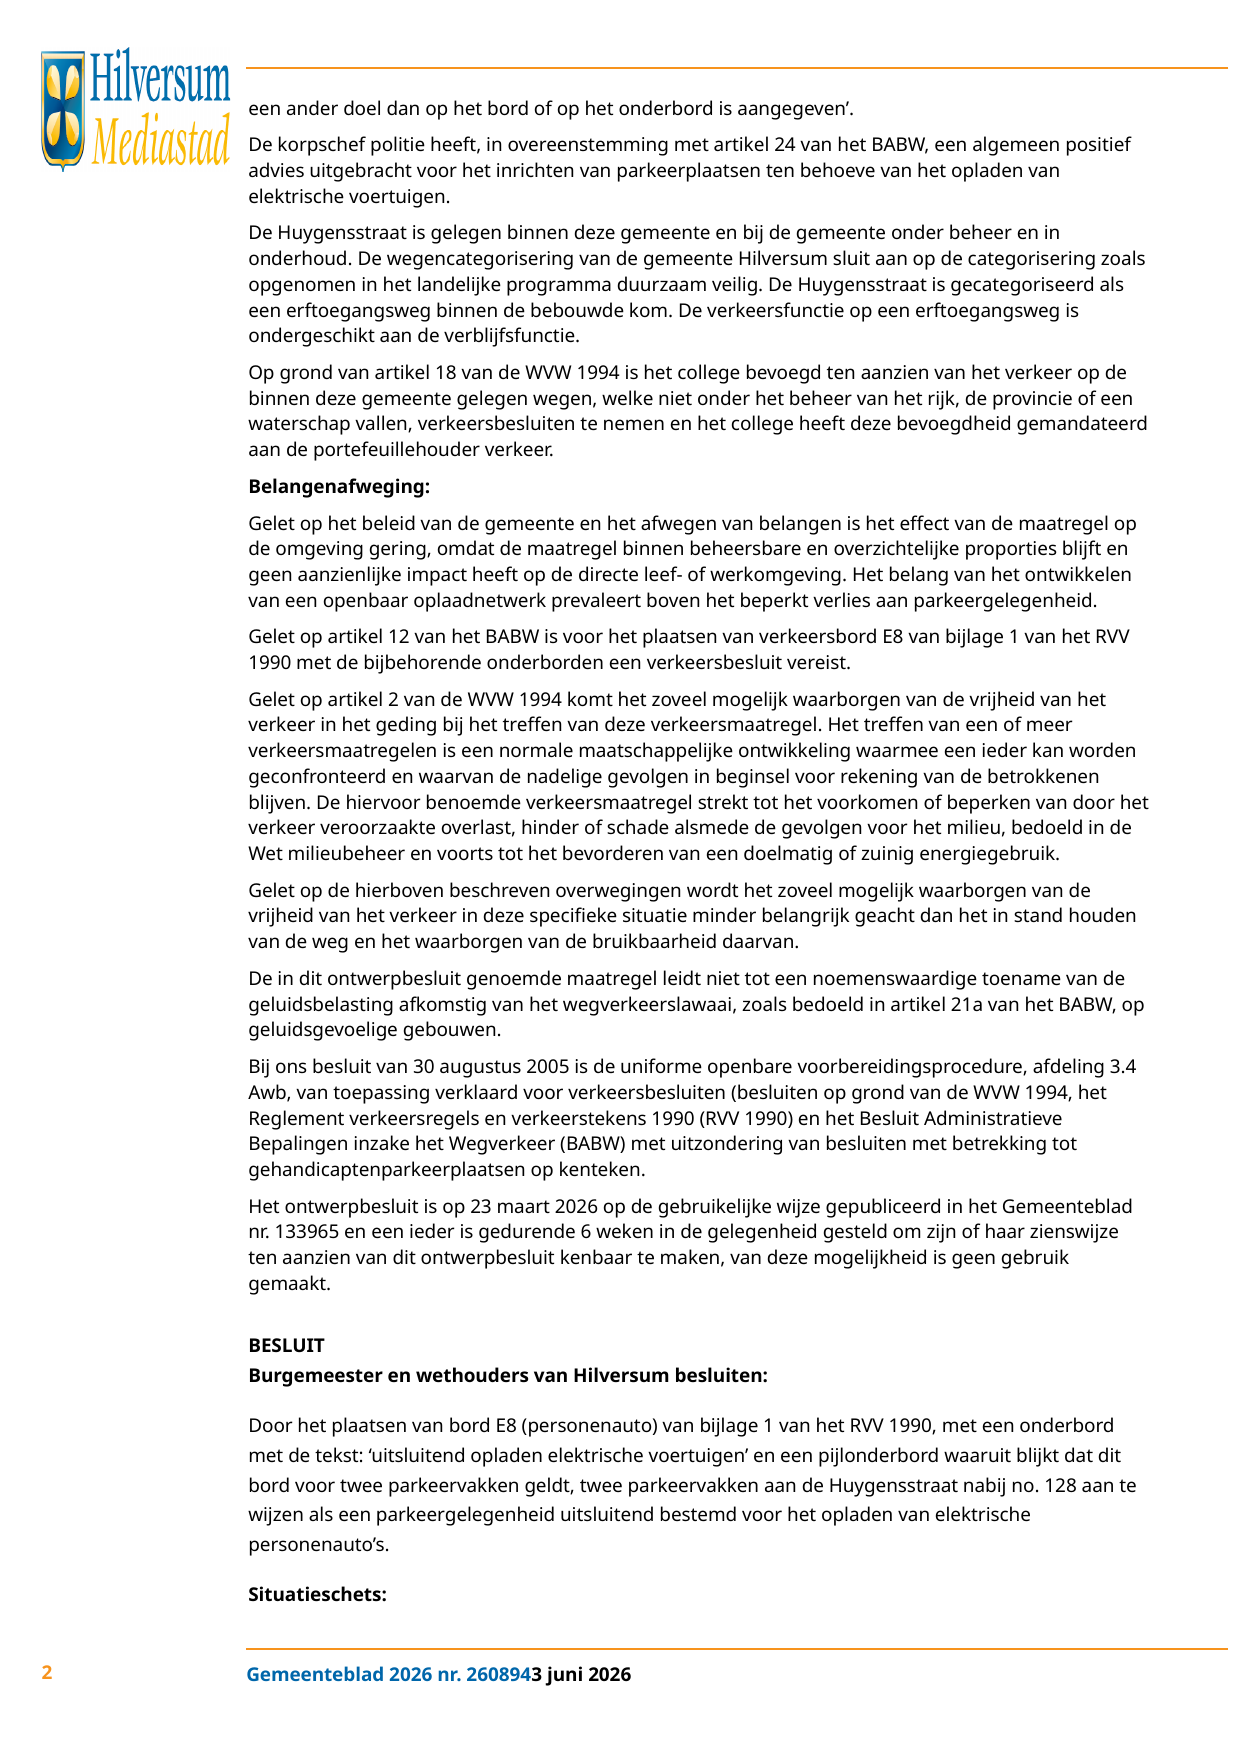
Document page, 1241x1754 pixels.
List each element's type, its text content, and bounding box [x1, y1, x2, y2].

text De korpschef politie heeft, in overeenstemming met artikel 24 van het BABW, een algemeen positief advies uitgebracht voor het inrichten van parkeerplaatsen ten behoeve van het opladen van elektrische voertuigen. [248, 131, 1152, 209]
text De in dit ontwerpbesluit genoemde maatregel leidt niet tot een noemenswaardige toename van de geluidsbelasting afkomstig van het wegverkeerslawaai, zoals bedoeld in artikel 21a van het BABW, op geluidsgevoelige gebouwen. [248, 965, 1152, 1042]
text De Huygensstraat is gelegen binnen deze gemeente en bij de gemeente onder beheer en in onderhoud. De wegencategorisering van de gemeente Hilversum sluit aan op de categorisering zoals opgenomen in het landelijke programma duurzaam veilig. De Huygensstraat is gecategoriseerd als een erftoegangsweg binnen de bebouwde kom. De verkeersfunctie op een erftoegangsweg is ondergeschikt aan de verblijfsfunctie. [248, 219, 1152, 348]
text Gelet op de hierboven beschreven overwegingen wordt het zoveel mogelijk waarborgen van de vrijheid van het verkeer in deze specifieke situatie minder belangrijk geacht dan het in stand houden van de weg en het waarborgen van de bruikbaarheid daarvan. [248, 877, 1152, 954]
text Op grond van artikel 18 van de WVW 1994 is het college bevoegd ten aanzien van het verkeer op de binnen deze gemeente gelegen wegen, welke niet onder het beheer van het rijk, de provincie of een waterschap vallen, verkeersbesluiten te nemen en het college heeft deze bevoegdheid gemandateerd aan de portefeuillehouder verkeer. [248, 359, 1152, 462]
text Gelet op het beleid van de gemeente en het afwegen van belangen is het effect van de maatregel op de omgeving gering, omdat de maatregel binnen beheersbare en overzichtelijke proporties blijft en geen aanzienlijke impact heeft op de directe leef- of werkomgeving. Het belang van het ontwikkelen van een openbaar oplaadnetwerk prevaleert boven het beperkt verlies aan parkeergelegenheid. [248, 510, 1152, 613]
text Het ontwerpbesluit is op 23 maart 2026 op de gebruikelijke wijze gepubliceerd in het Gemeenteblad nr. 133965 en een ieder is gedurende 6 weken in de gelegenheid gesteld om zijn of haar zienswijze ten aanzien van dit ontwerpbesluit kenbaar te maken, van deze mogelijkheid is geen gebruik gemaakt. [248, 1193, 1152, 1296]
text BESLUIT [248, 1333, 1152, 1358]
text Bij ons besluit van 30 augustus 2005 is de uniforme openbare voorbereidingsprocedure, afdeling 3.4 Awb, van toepassing verklaard voor verkeersbesluiten (besluiten op grond van de WVW 1994, het Reglement verkeersregels en verkeerstekens 1990 (RVV 1990) en het Besluit Administratieve Bepalingen inzake het Wegverkeer (BABW) met uitzondering van besluiten met betrekking tot gehandicaptenparkeerplaatsen op kenteken. [248, 1053, 1152, 1182]
text Belangenafweging: [248, 473, 1152, 499]
text Situatieschets: [248, 1581, 1152, 1607]
text een ander doel dan op het bord of op het onderbord is aangegeven’. [248, 95, 1152, 121]
text Gelet op artikel 2 van de WVW 1994 komt het zoveel mogelijk waarborgen van de vrijheid van het verkeer in het geding bij het treffen van deze verkeersmaatregel. Het treffen van een of meer verkeersmaatregelen is een normale maatschappelijke ontwikkeling waarmee een ieder kan worden geconfronteerd en waarvan de nadelige gevolgen in beginsel voor rekening van de betrokkenen blijven. De hiervoor benoemde verkeersmaatregel strekt tot het voorkomen of beperken van door het verkeer veroorzaakte overlast, hinder of schade alsmede de gevolgen voor het milieu, bedoeld in de Wet milieubeheer en voorts tot het bevorderen van een doelmatig of zuinig energiegebruik. [248, 686, 1152, 866]
text Burgemeester en wethouders van Hilversum besluiten: [248, 1362, 1152, 1388]
text Gelet op artikel 12 van het BABW is voor het plaatsen van verkeersbord E8 van bijlage 1 van het RVV 1990 met de bijbehorende onderborden een verkeersbesluit vereist. [248, 623, 1152, 675]
picture [41, 47, 231, 172]
text Door het plaatsen van bord E8 (personenauto) van bijlage 1 van het RVV 1990, met een onderbord met de tekst: ‘uitsluitend opladen elektrische voertuigen’ en een pijlonderbord waaruit blijkt dat dit bord voor twee parkeervakken geldt, twee parkeervakken aan de Huygensstraat nabij no. 128 aan te wijzen als een parkeergelegenheid uitsluitend bestemd voor het opladen van elektrische personenauto’s. [248, 1413, 1152, 1557]
